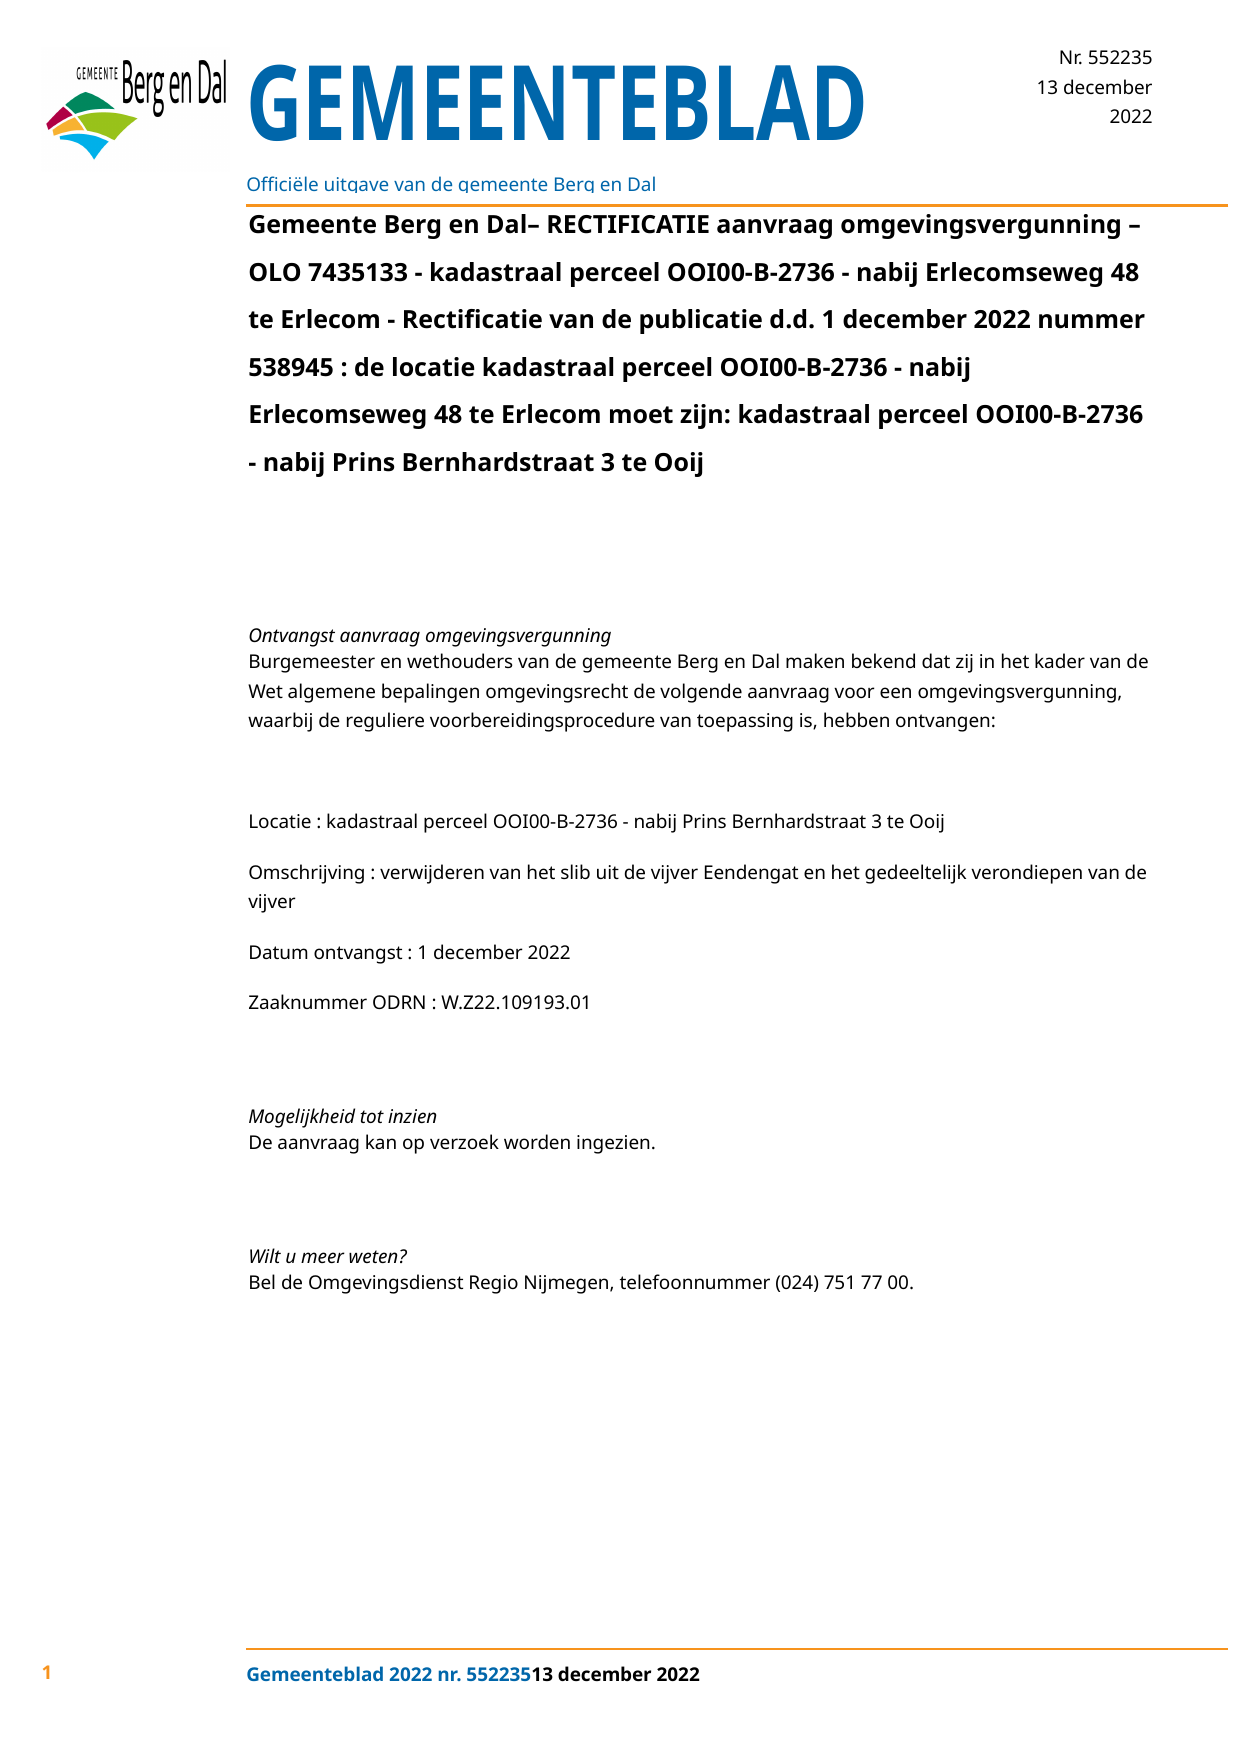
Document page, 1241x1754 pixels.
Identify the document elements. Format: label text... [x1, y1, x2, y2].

text Mogelijkheid tot inzien [248, 1104, 1152, 1129]
text Zaaknummer ODRN : W.Z22.109193.01 [248, 989, 1152, 1015]
text De aanvraag kan op verzoek worden ingezien. [248, 1129, 1152, 1155]
text Burgemeester en wethouders van de gemeente Berg en Dal maken bekend dat zij in het kader van de Wet algemene bepalingen omgevingsrecht de volgende aanvraag voor een omgevingsvergunning, waarbij de reguliere voorbereidingsprocedure van toepassing is, hebben ontvangen: [248, 648, 1152, 733]
text Bel de Omgevingsdienst Regio Nijmegen, telefoonnummer (024) 751 77 00. [248, 1269, 1152, 1295]
text Datum ontvangst : 1 december 2022 [248, 939, 1152, 964]
text Omschrijving : verwijderen van het slib uit de vijver Eendengat en het gedeeltelijk verondiepen van de vijver [248, 859, 1152, 914]
text Gemeente Berg en Dal– RECTIFICATIE aanvraag omgevingsvergunning – OLO 7435133 - kadastraal perceel OOI00-B-2736 - nabij Erlecomseweg 48 te Erlecom - Rectificatie van de publicatie d.d. 1 december 2022 nummer 538945 : de locatie kadastraal perceel OOI00-B-2736 - nabij Erlecomseweg 48 te Erlecom moet zijn: kadastraal perceel OOI00-B-2736 - nabij Prins Bernhardstraat 3 te Ooij [248, 207, 1152, 479]
text Locatie : kadastraal perceel OOI00-B-2736 - nabij Prins Bernhardstraat 3 te Ooij [248, 808, 1152, 834]
text Wilt u meer weten? [248, 1244, 1152, 1269]
picture [41, 47, 231, 172]
text Ontvangst aanvraag omgevingsvergunning [248, 623, 1152, 648]
